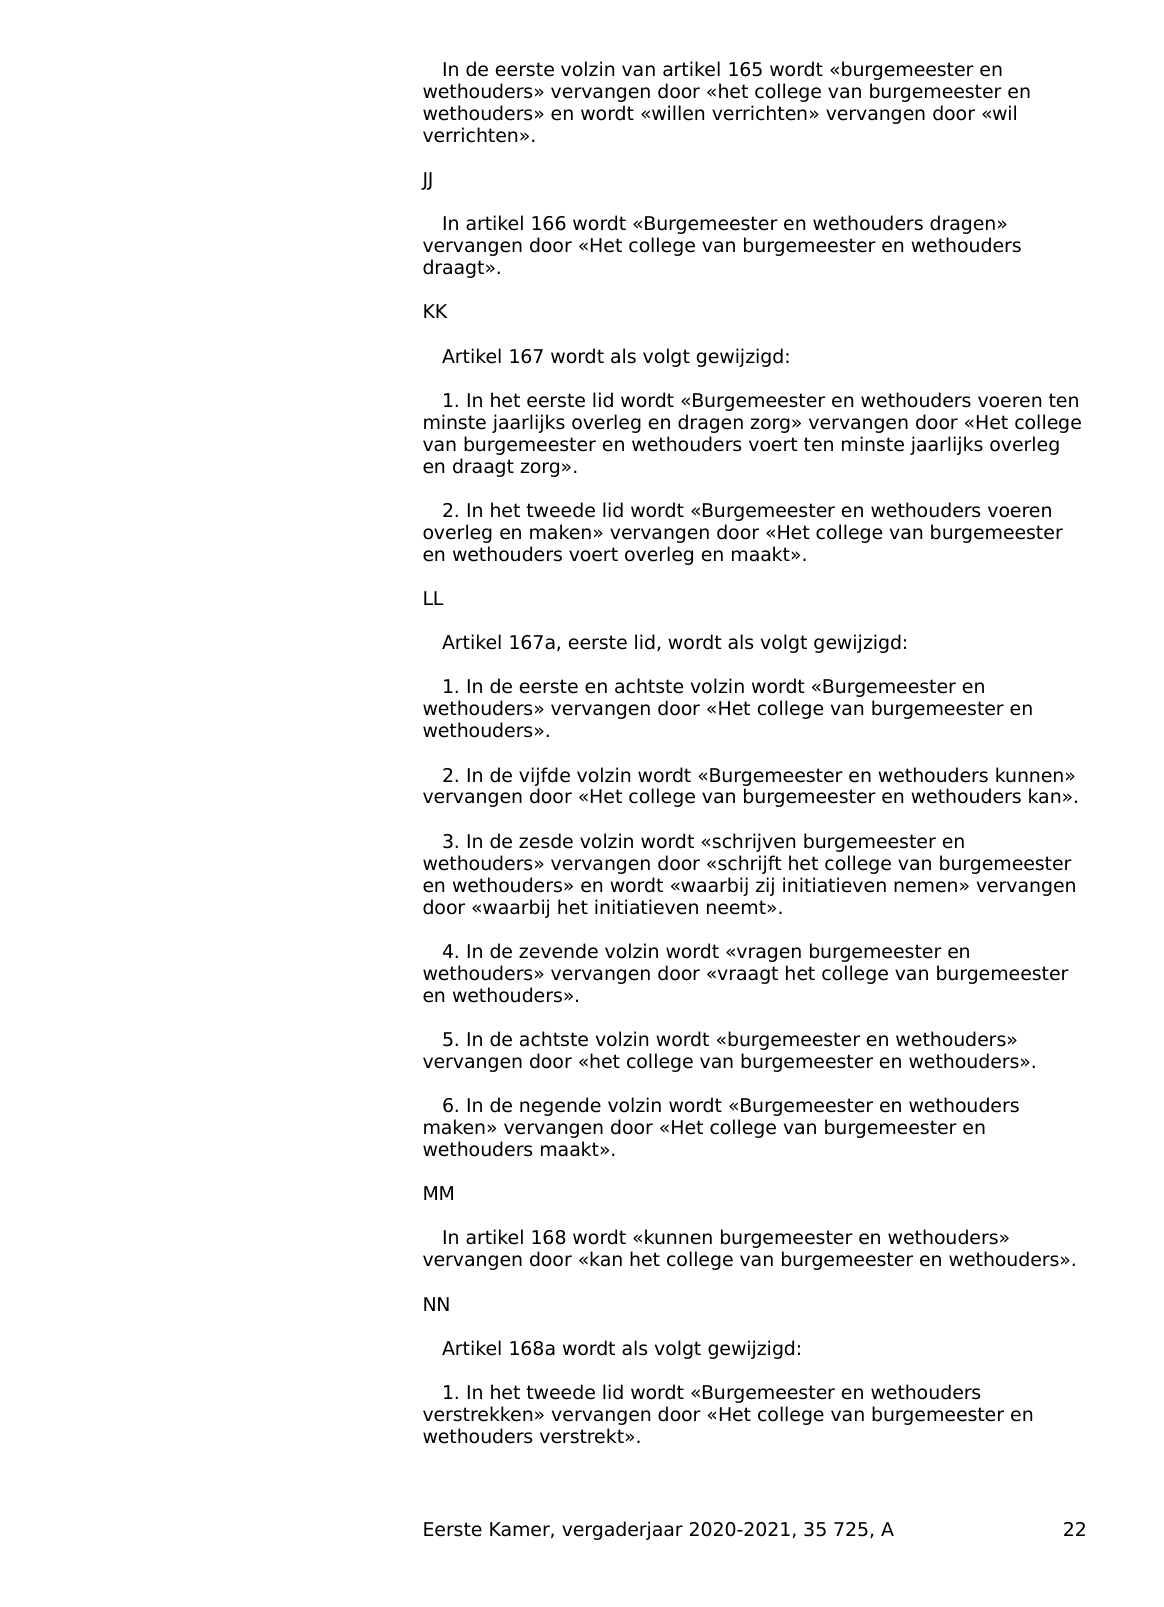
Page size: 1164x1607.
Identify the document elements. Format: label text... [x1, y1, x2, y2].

text Artikel 168a wordt als volgt gewijzigd: [422, 1338, 1087, 1359]
text 2. In het tweede lid wordt «Burgemeester en wethouders voeren overleg en maken» vervangen door «Het college van burgemeester en wethouders voert overleg en maakt». [422, 500, 1087, 566]
text 1. In het tweede lid wordt «Burgemeester en wethouders verstrekken» vervangen door «Het college van burgemeester en wethouders verstrekt». [422, 1382, 1087, 1448]
text JJ [422, 169, 1087, 191]
text 6. In de negende volzin wordt «Burgemeester en wethouders maken» vervangen door «Het college van burgemeester en wethouders maakt». [422, 1095, 1087, 1161]
text 4. In de zevende volzin wordt «vragen burgemeester en wethouders» vervangen door «vraagt het college van burgemeester en wethouders». [422, 941, 1087, 1007]
text Artikel 167 wordt als volgt gewijzigd: [422, 346, 1087, 368]
text In de eerste volzin van artikel 165 wordt «burgemeester en wethouders» vervangen door «het college van burgemeester en wethouders» en wordt «willen verrichten» vervangen door «wil verrichten». [422, 59, 1087, 147]
text 1. In het eerste lid wordt «Burgemeester en wethouders voeren ten minste jaarlijks overleg en dragen zorg» vervangen door «Het college van burgemeester en wethouders voert ten minste jaarlijks overleg en draagt zorg». [422, 390, 1087, 478]
text 2. In de vijfde volzin wordt «Burgemeester en wethouders kunnen» vervangen door «Het college van burgemeester en wethouders kan». [422, 764, 1087, 808]
text LL [422, 588, 1087, 610]
text 1. In de eerste en achtste volzin wordt «Burgemeester en wethouders» vervangen door «Het college van burgemeester en wethouders». [422, 676, 1087, 742]
text 3. In de zesde volzin wordt «schrijven burgemeester en wethouders» vervangen door «schrijft het college van burgemeester en wethouders» en wordt «waarbij zij initiatieven nemen» vervangen door «waarbij het initiatieven neemt». [422, 831, 1087, 918]
text Artikel 167a, eerste lid, wordt als volgt gewijzigd: [422, 632, 1087, 654]
text In artikel 168 wordt «kunnen burgemeester en wethouders» vervangen door «kan het college van burgemeester en wethouders». [422, 1227, 1087, 1271]
text NN [422, 1293, 1087, 1315]
text KK [422, 301, 1087, 323]
text MM [422, 1183, 1087, 1205]
text In artikel 166 wordt «Burgemeester en wethouders dragen» vervangen door «Het college van burgemeester en wethouders draagt». [422, 213, 1087, 279]
text 5. In de achtste volzin wordt «burgemeester en wethouders» vervangen door «het college van burgemeester en wethouders». [422, 1029, 1087, 1073]
